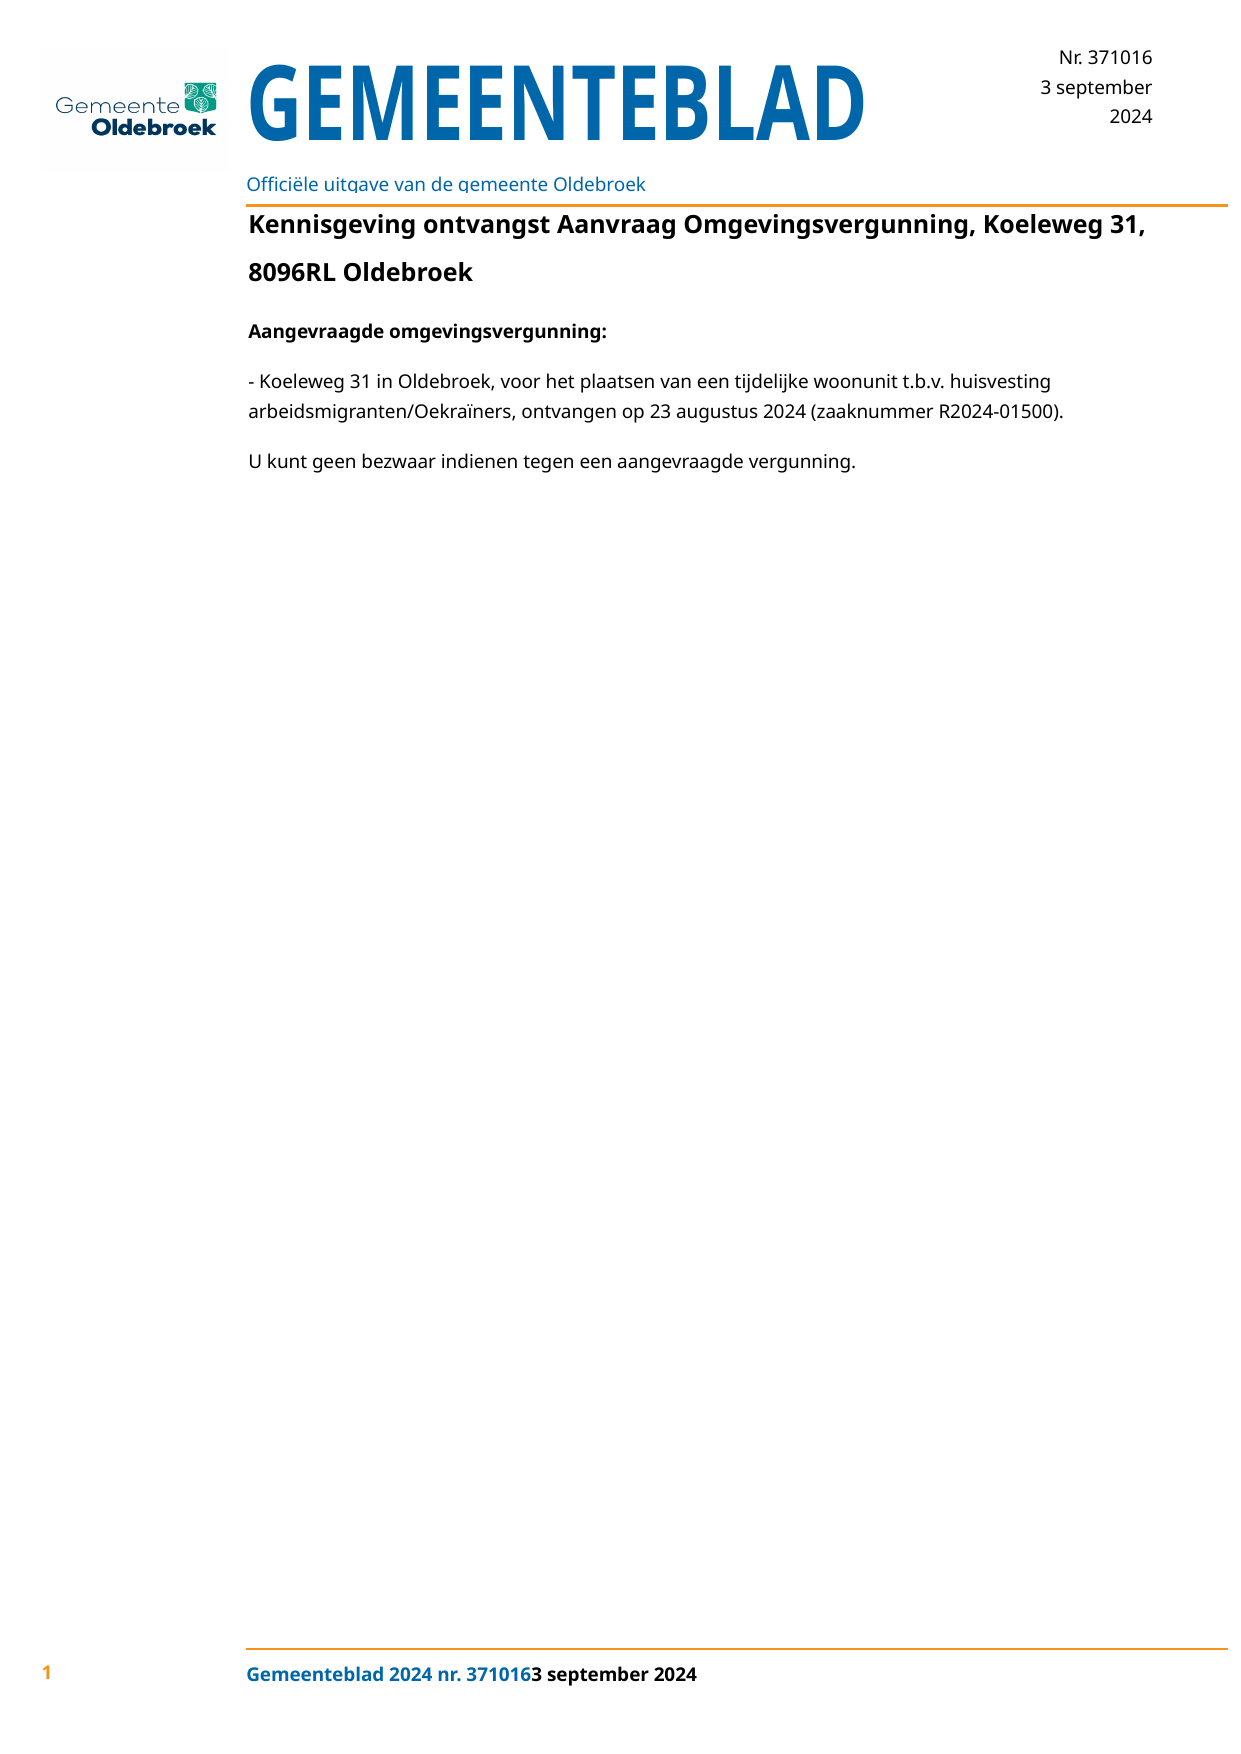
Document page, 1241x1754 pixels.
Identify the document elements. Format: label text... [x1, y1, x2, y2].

text U kunt geen bezwaar indienen tegen een aangevraagde vergunning. [248, 448, 1152, 474]
text Aangevraagde omgevingsvergunning: [248, 318, 1152, 344]
text - Koeleweg 31 in Oldebroek, voor het plaatsen van een tijdelijke woonunit t.b.v. huisvesting arbeidsmigranten/Oekraïners, ontvangen op 23 augustus 2024 (zaaknummer R2024-01500). [248, 368, 1152, 424]
text Kennisgeving ontvangst Aanvraag Omgevingsvergunning, Koeleweg 31, 8096RL Oldebroek [248, 207, 1152, 288]
picture [41, 47, 231, 172]
